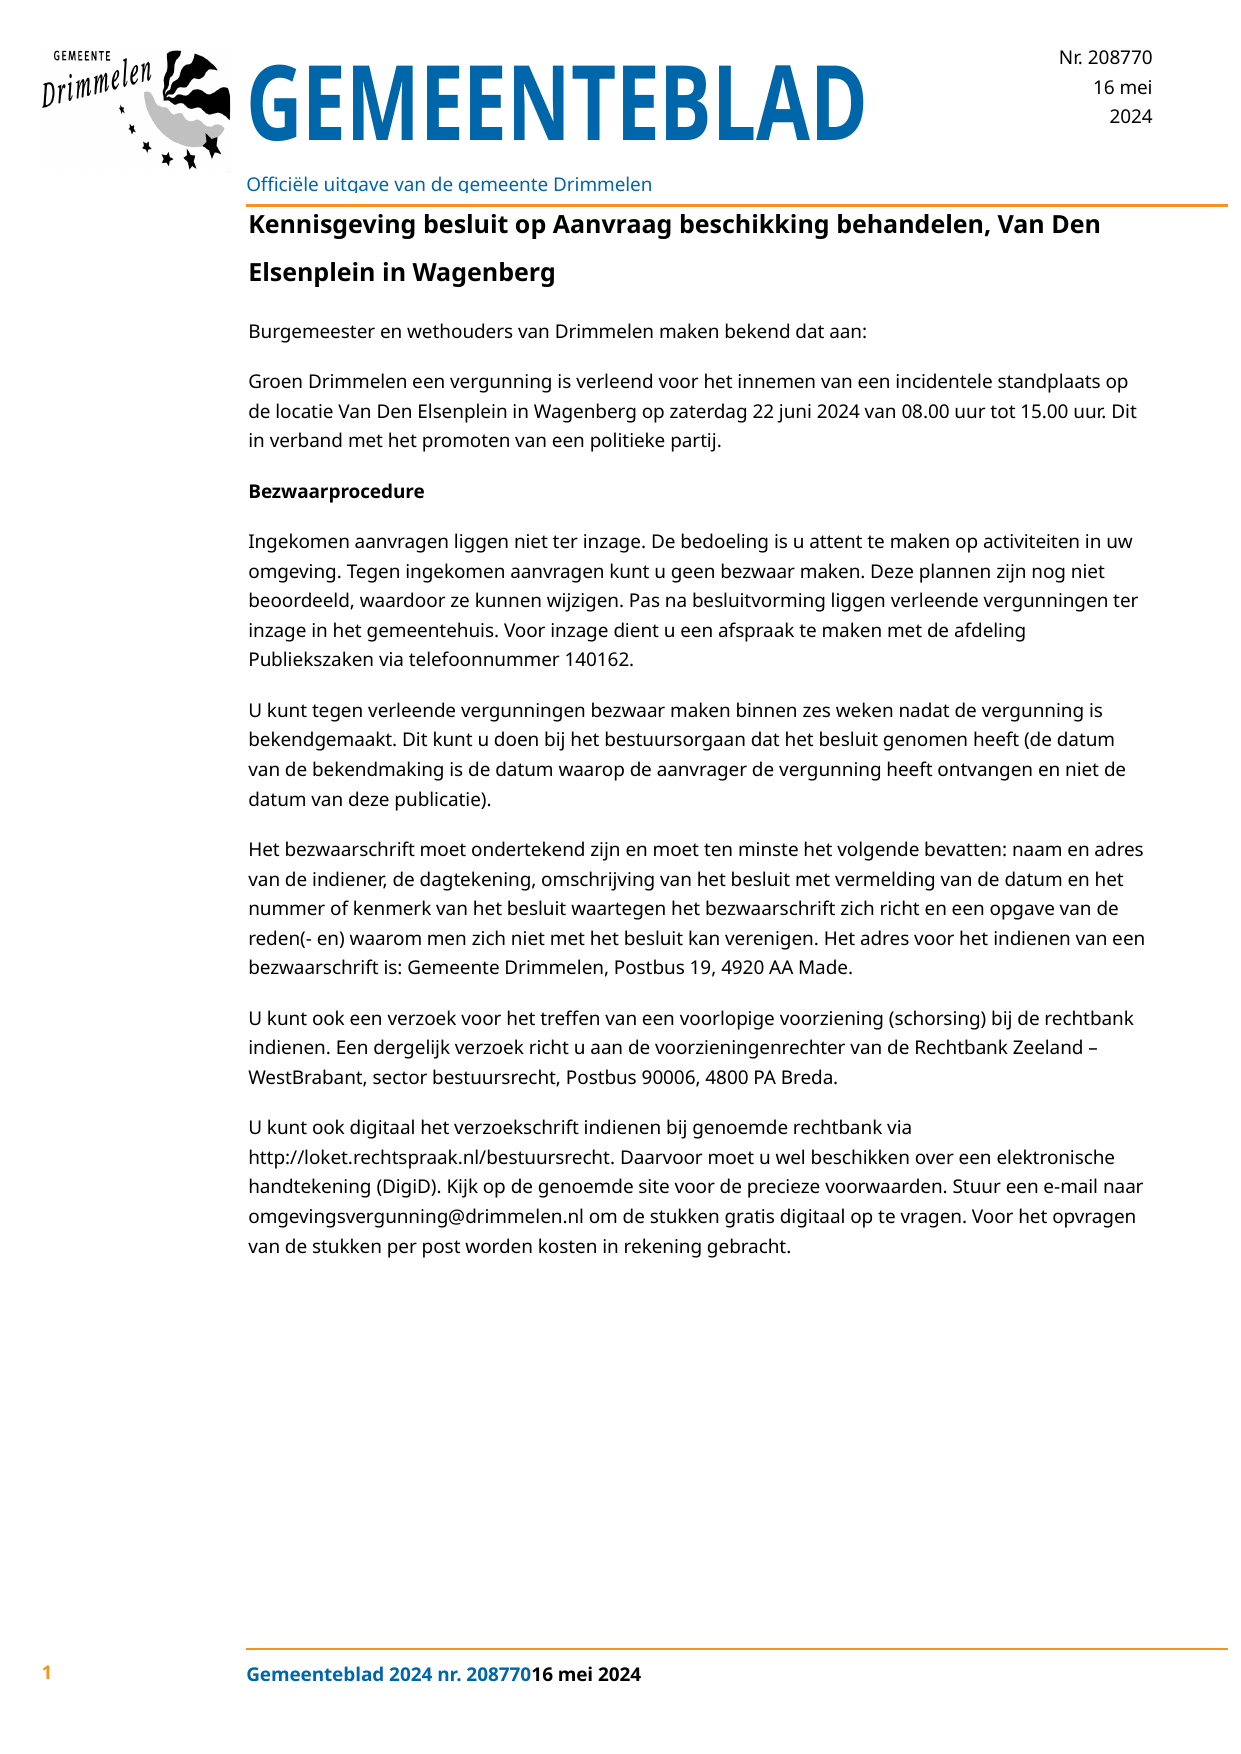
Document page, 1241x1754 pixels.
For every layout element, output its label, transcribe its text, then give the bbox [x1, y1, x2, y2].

text Het bezwaarschrift moet ondertekend zijn en moet ten minste het volgende bevatten: naam en adres van de indiener, de dagtekening, omschrijving van het besluit met vermelding van de datum en het nummer of kenmerk van het besluit waartegen het bezwaarschrift zich richt en een opgave van de reden(- en) waarom men zich niet met het besluit kan verenigen. Het adres voor het indienen van een bezwaarschrift is: Gemeente Drimmelen, Postbus 19, 4920 AA Made. [248, 836, 1152, 980]
text Kennisgeving besluit op Aanvraag beschikking behandelen, Van Den Elsenplein in Wagenberg [248, 207, 1152, 288]
text Ingekomen aanvragen liggen niet ter inzage. De bedoeling is u attent te maken op activiteiten in uw omgeving. Tegen ingekomen aanvragen kunt u geen bezwaar maken. Deze plannen zijn nog niet beoordeeld, waardoor ze kunnen wijzigen. Pas na besluitvorming liggen verleende vergunningen ter inzage in het gemeentehuis. Voor inzage dient u een afspraak te maken met de afdeling Publiekszaken via telefoonnummer 140162. [248, 528, 1152, 672]
text Bezwaarprocedure [248, 478, 1152, 504]
text U kunt ook een verzoek voor het treffen van een voorlopige voorziening (schorsing) bij de rechtbank indienen. Een dergelijk verzoek richt u aan de voorzieningenrechter van de Rechtbank Zeeland – WestBrabant, sector bestuursrecht, Postbus 90006, 4800 PA Breda. [248, 1005, 1152, 1090]
text U kunt ook digitaal het verzoekschrift indienen bij genoemde rechtbank via http://loket.rechtspraak.nl/bestuursrecht. Daarvoor moet u wel beschikken over een elektronische handtekening (DigiD). Kijk op de genoemde site voor de precieze voorwaarden. Stuur een e-mail naar omgevingsvergunning@drimmelen.nl om de stukken gratis digitaal op te vragen. Voor het opvragen van de stukken per post worden kosten in rekening gebracht. [248, 1114, 1152, 1259]
text Groen Drimmelen een vergunning is verleend voor het innemen van een incidentele standplaats op de locatie Van Den Elsenplein in Wagenberg op zaterdag 22 juni 2024 van 08.00 uur tot 15.00 uur. Dit in verband met het promoten van een politieke partij. [248, 368, 1152, 453]
text Burgemeester en wethouders van Drimmelen maken bekend dat aan: [248, 318, 1152, 344]
picture [41, 47, 231, 172]
text U kunt tegen verleende vergunningen bezwaar maken binnen zes weken nadat de vergunning is bekendgemaakt. Dit kunt u doen bij het bestuursorgaan dat het besluit genomen heeft (de datum van de bekendmaking is de datum waarop de aanvrager de vergunning heeft ontvangen en niet de datum van deze publicatie). [248, 697, 1152, 812]
